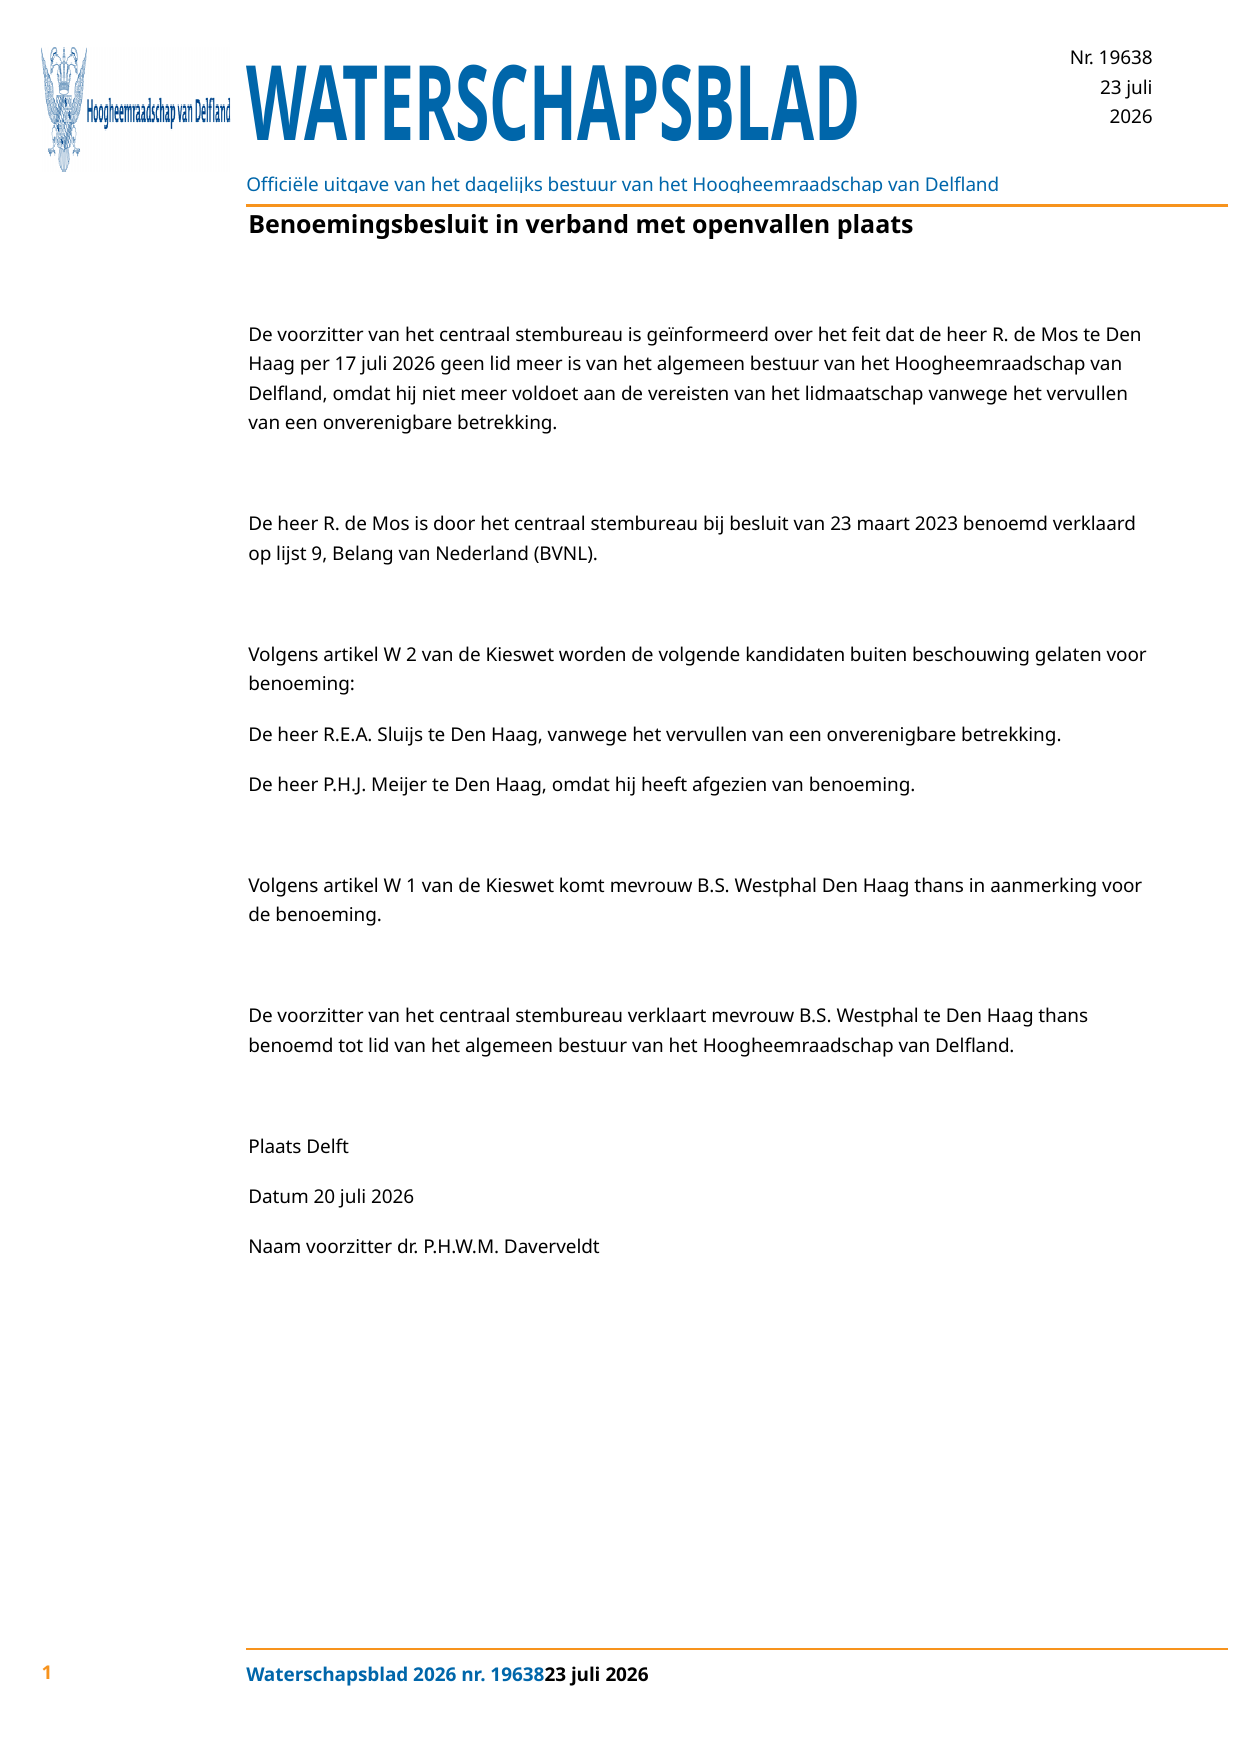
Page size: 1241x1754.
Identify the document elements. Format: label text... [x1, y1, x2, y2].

text De heer R.E.A. Sluijs te Den Haag, vanwege het vervullen van een onverenigbare betrekking. [248, 721, 1152, 746]
text De voorzitter van het centraal stembureau verklaart mevrouw B.S. Westphal te Den Haag thans benoemd tot lid van het algemeen bestuur van het Hoogheemraadschap van Delfland. [248, 1002, 1152, 1058]
text Datum 20 juli 2026 [248, 1183, 1152, 1209]
text Volgens artikel W 2 van de Kieswet worden de volgende kandidaten buiten beschouwing gelaten voor benoeming: [248, 641, 1152, 696]
picture [41, 47, 231, 172]
text Plaats Delft [248, 1133, 1152, 1158]
text De heer R. de Mos is door het centraal stembureau bij besluit van 23 maart 2023 benoemd verklaard op lijst 9, Belang van Nederland (BVNL). [248, 510, 1152, 566]
text Benoemingsbesluit in verband met openvallen plaats [248, 207, 1152, 241]
text Volgens artikel W 1 van de Kieswet komt mevrouw B.S. Westphal Den Haag thans in aanmerking voor de benoeming. [248, 872, 1152, 927]
text De voorzitter van het centraal stembureau is geïnformeerd over het feit dat de heer R. de Mos te Den Haag per 17 juli 2026 geen lid meer is van het algemeen bestuur van het Hoogheemraadschap van Delfland, omdat hij niet meer voldoet aan de vereisten van het lidmaatschap vanwege het vervullen van een onverenigbare betrekking. [248, 321, 1152, 435]
text De heer P.H.J. Meijer te Den Haag, omdat hij heeft afgezien van benoeming. [248, 771, 1152, 797]
text Naam voorzitter dr. P.H.W.M. Daverveldt [248, 1234, 1152, 1259]
